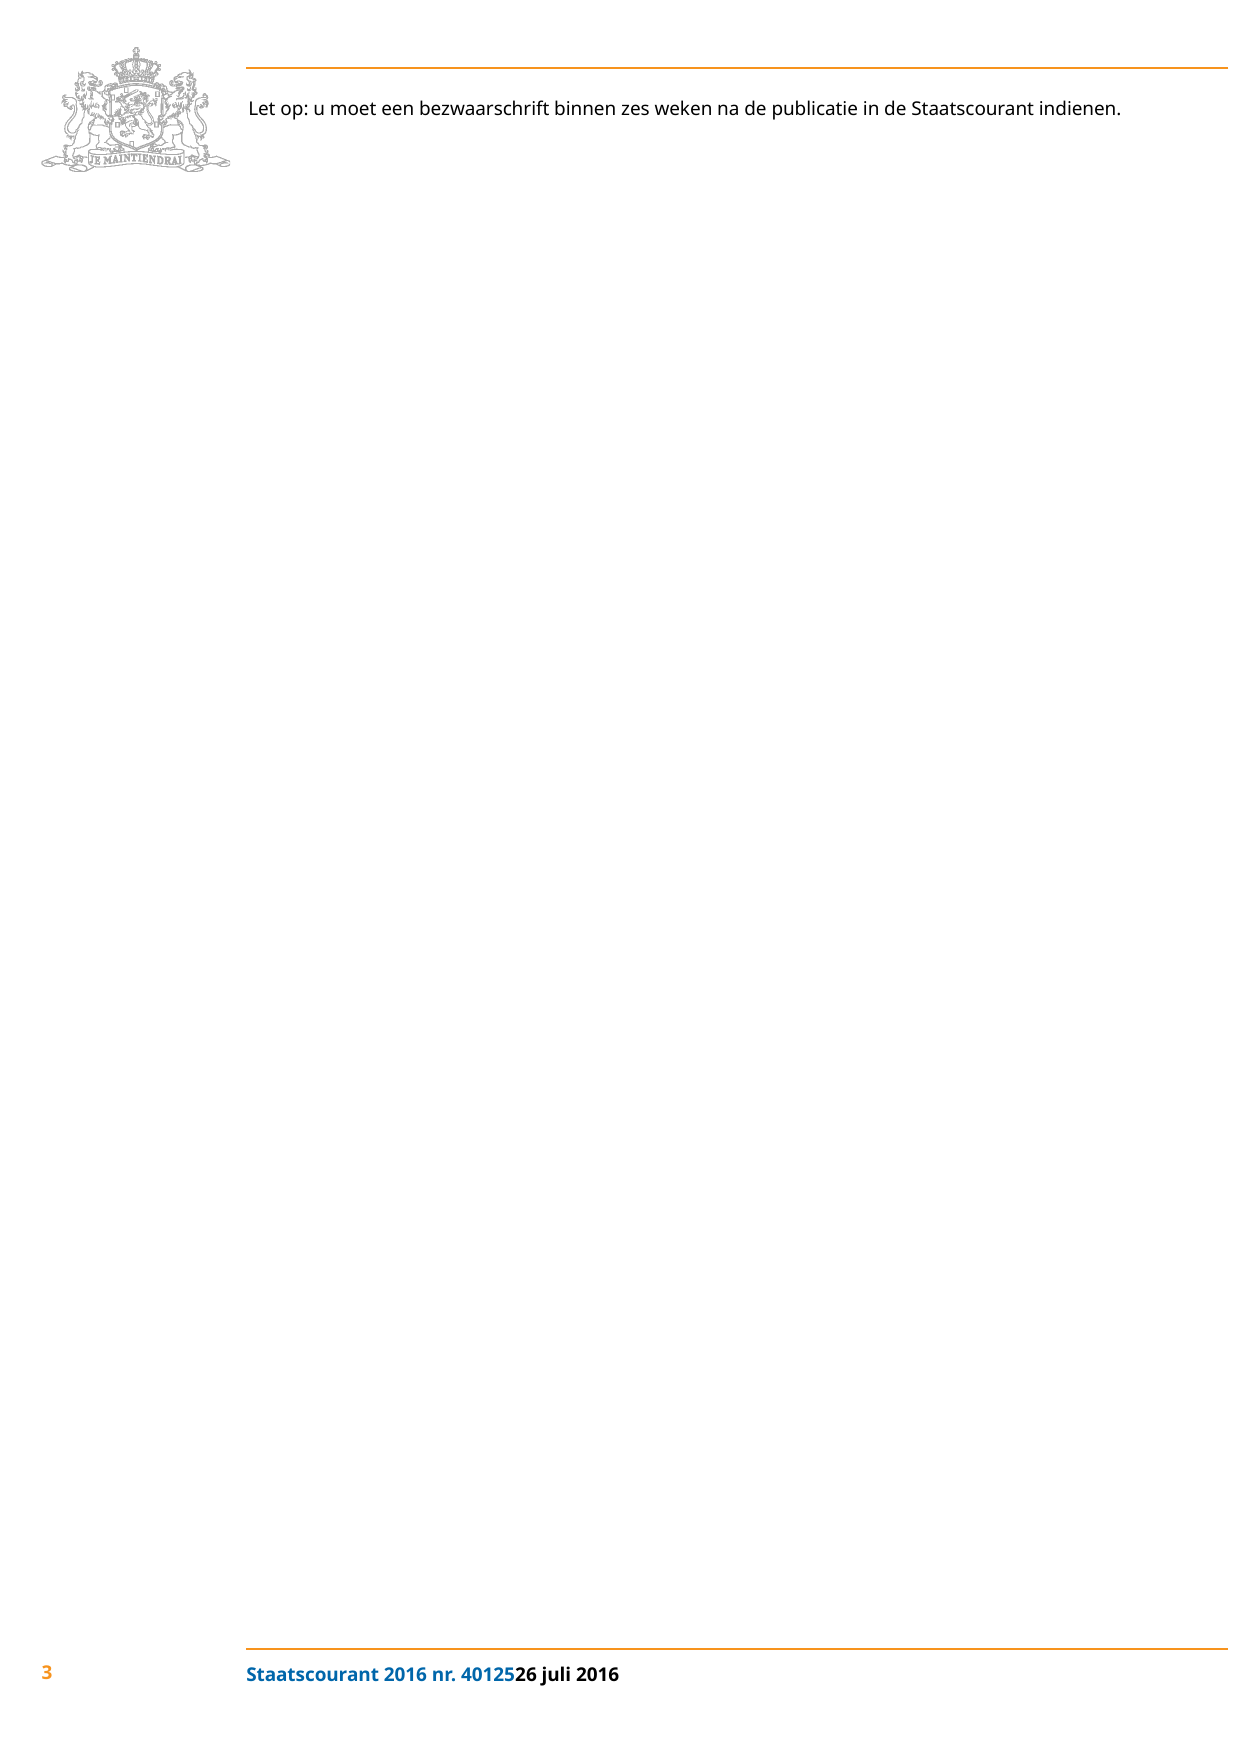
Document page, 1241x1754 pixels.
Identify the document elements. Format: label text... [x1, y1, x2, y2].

picture [41, 47, 231, 172]
text Let op: u moet een bezwaarschrift binnen zes weken na de publicatie in de Staatscourant indienen. [248, 95, 1152, 121]
